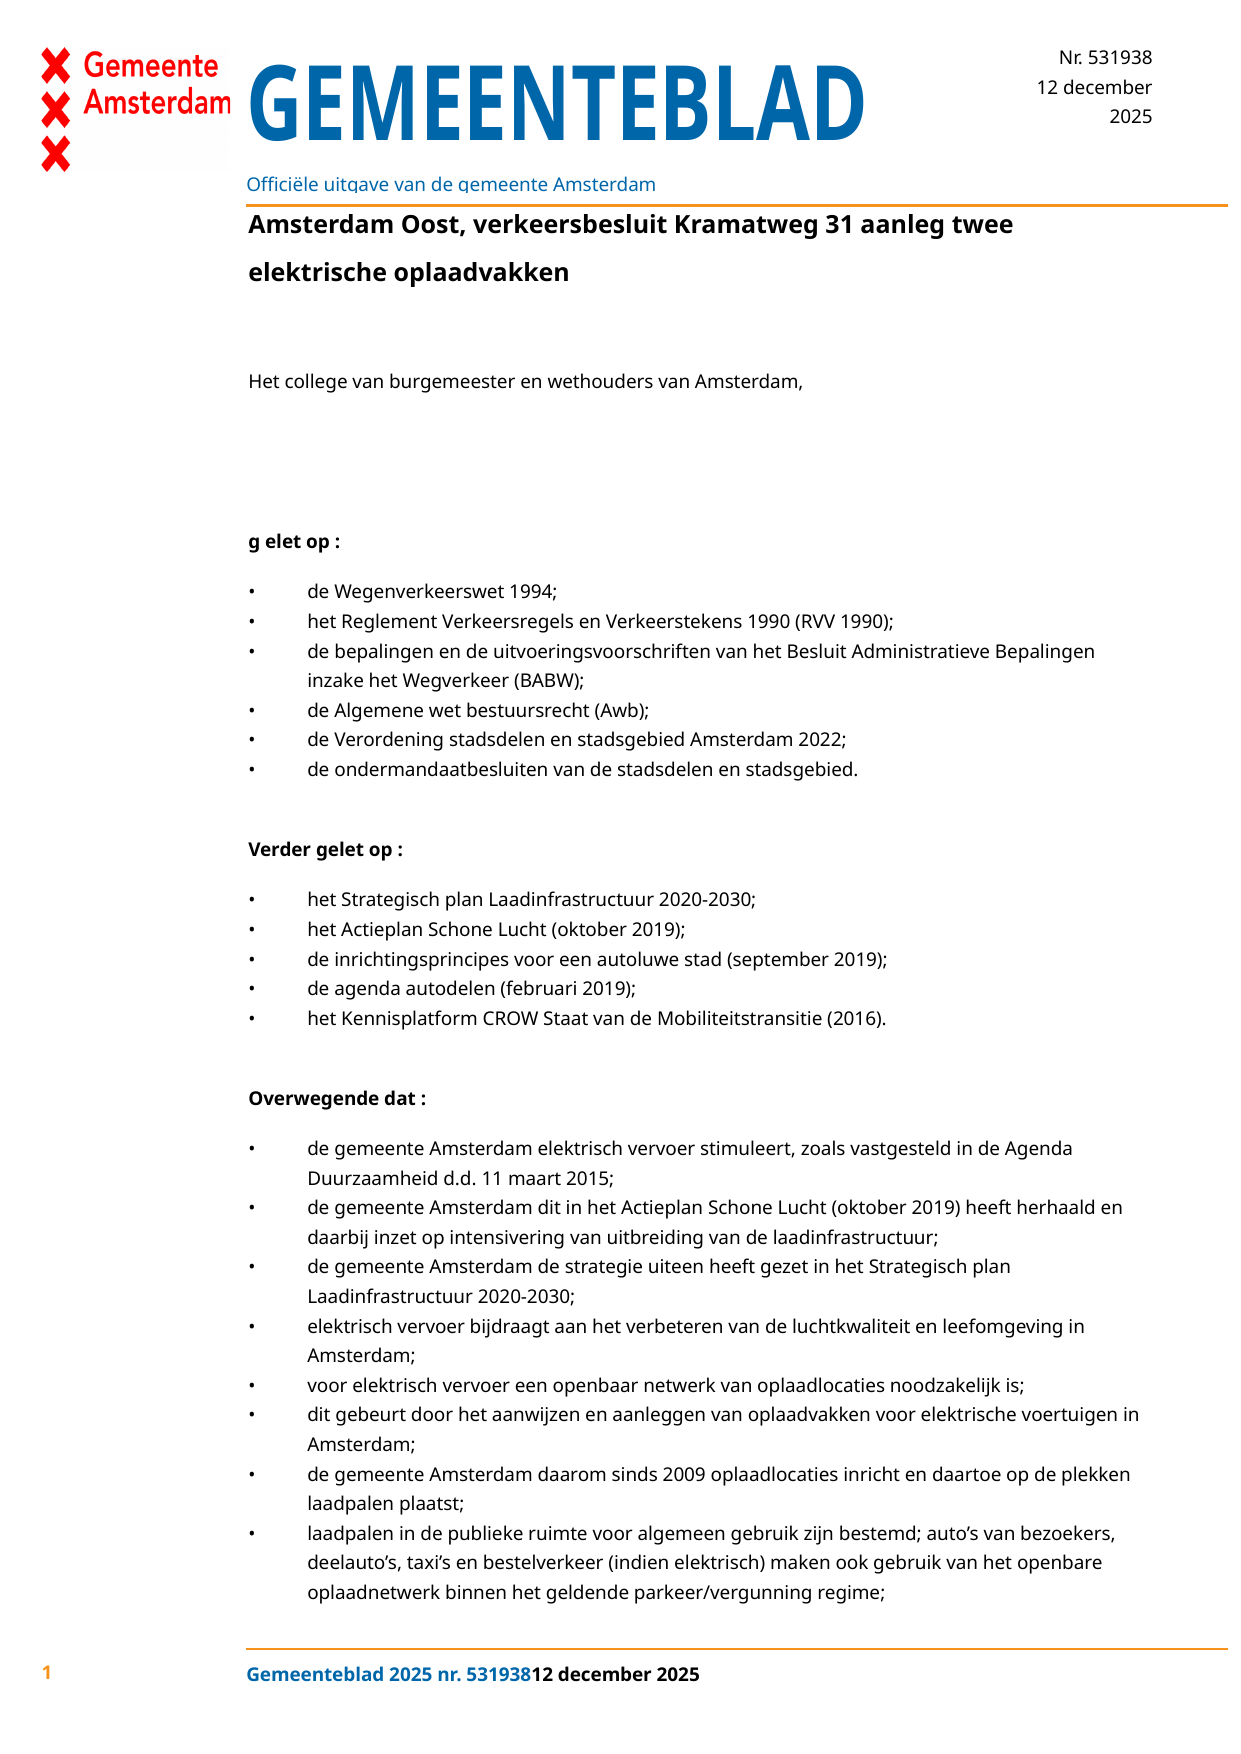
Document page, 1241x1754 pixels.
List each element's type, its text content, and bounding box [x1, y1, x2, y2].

list de gemeente Amsterdam dit in het Actieplan Schone Lucht (oktober 2019) heeft herhaald en daarbij inzet op intensivering van uitbreiding van de laadinfrastructuur; [248, 1194, 1152, 1250]
list voor elektrisch vervoer een openbaar netwerk van oplaadlocaties noodzakelijk is; [248, 1372, 1152, 1398]
list de ondermandaatbesluiten van de stadsdelen en stadsgebied. [248, 756, 1152, 782]
list de gemeente Amsterdam de strategie uiteen heeft gezet in het Strategisch plan Laadinfrastructuur 2020-2030; [248, 1254, 1152, 1309]
list de bepalingen en de uitvoeringsvoorschriften van het Besluit Administratieve Bepalingen inzake het Wegverkeer (BABW); [248, 638, 1152, 693]
list het Strategisch plan Laadinfrastructuur 2020-2030; [248, 887, 1152, 912]
list het Actieplan Schone Lucht (oktober 2019); [248, 916, 1152, 942]
list de agenda autodelen (februari 2019); [248, 975, 1152, 1001]
list de gemeente Amsterdam daarom sinds 2009 oplaadlocaties inricht en daartoe op de plekken laadpalen plaatst; [248, 1461, 1152, 1516]
list de Algemene wet bestuursrecht (Awb); [248, 697, 1152, 723]
picture [41, 47, 231, 172]
list elektrisch vervoer bijdraagt aan het verbeteren van de luchtkwaliteit en leefomgeving in Amsterdam; [248, 1313, 1152, 1368]
text Overwegende dat : [248, 1085, 1152, 1111]
list de Verordening stadsdelen en stadsgebied Amsterdam 2022; [248, 727, 1152, 752]
text Amsterdam Oost, verkeersbesluit Kramatweg 31 aanleg twee elektrische oplaadvakken [248, 207, 1152, 288]
text Het college van burgemeester en wethouders van Amsterdam, [248, 368, 1152, 394]
list laadpalen in de publieke ruimte voor algemeen gebruik zijn bestemd; auto’s van bezoekers, deelauto’s, taxi’s en bestelverkeer (indien elektrisch) maken ook gebruik van het openbare oplaadnetwerk binnen het geldende parkeer/vergunning regime; [248, 1520, 1152, 1605]
list dit gebeurt door het aanwijzen en aanleggen van oplaadvakken voor elektrische voertuigen in Amsterdam; [248, 1402, 1152, 1457]
list de gemeente Amsterdam elektrisch vervoer stimuleert, zoals vastgesteld in de Agenda Duurzaamheid d.d. 11 maart 2015; [248, 1135, 1152, 1191]
text g elet op : [248, 528, 1152, 554]
list de Wegenverkeerswet 1994; [248, 579, 1152, 604]
list het Kennisplatform CROW Staat van de Mobiliteitstransitie (2016). [248, 1005, 1152, 1031]
text Verder gelet op : [248, 836, 1152, 862]
list het Reglement Verkeersregels en Verkeerstekens 1990 (RVV 1990); [248, 608, 1152, 634]
list de inrichtingsprincipes voor een autoluwe stad (september 2019); [248, 946, 1152, 971]
